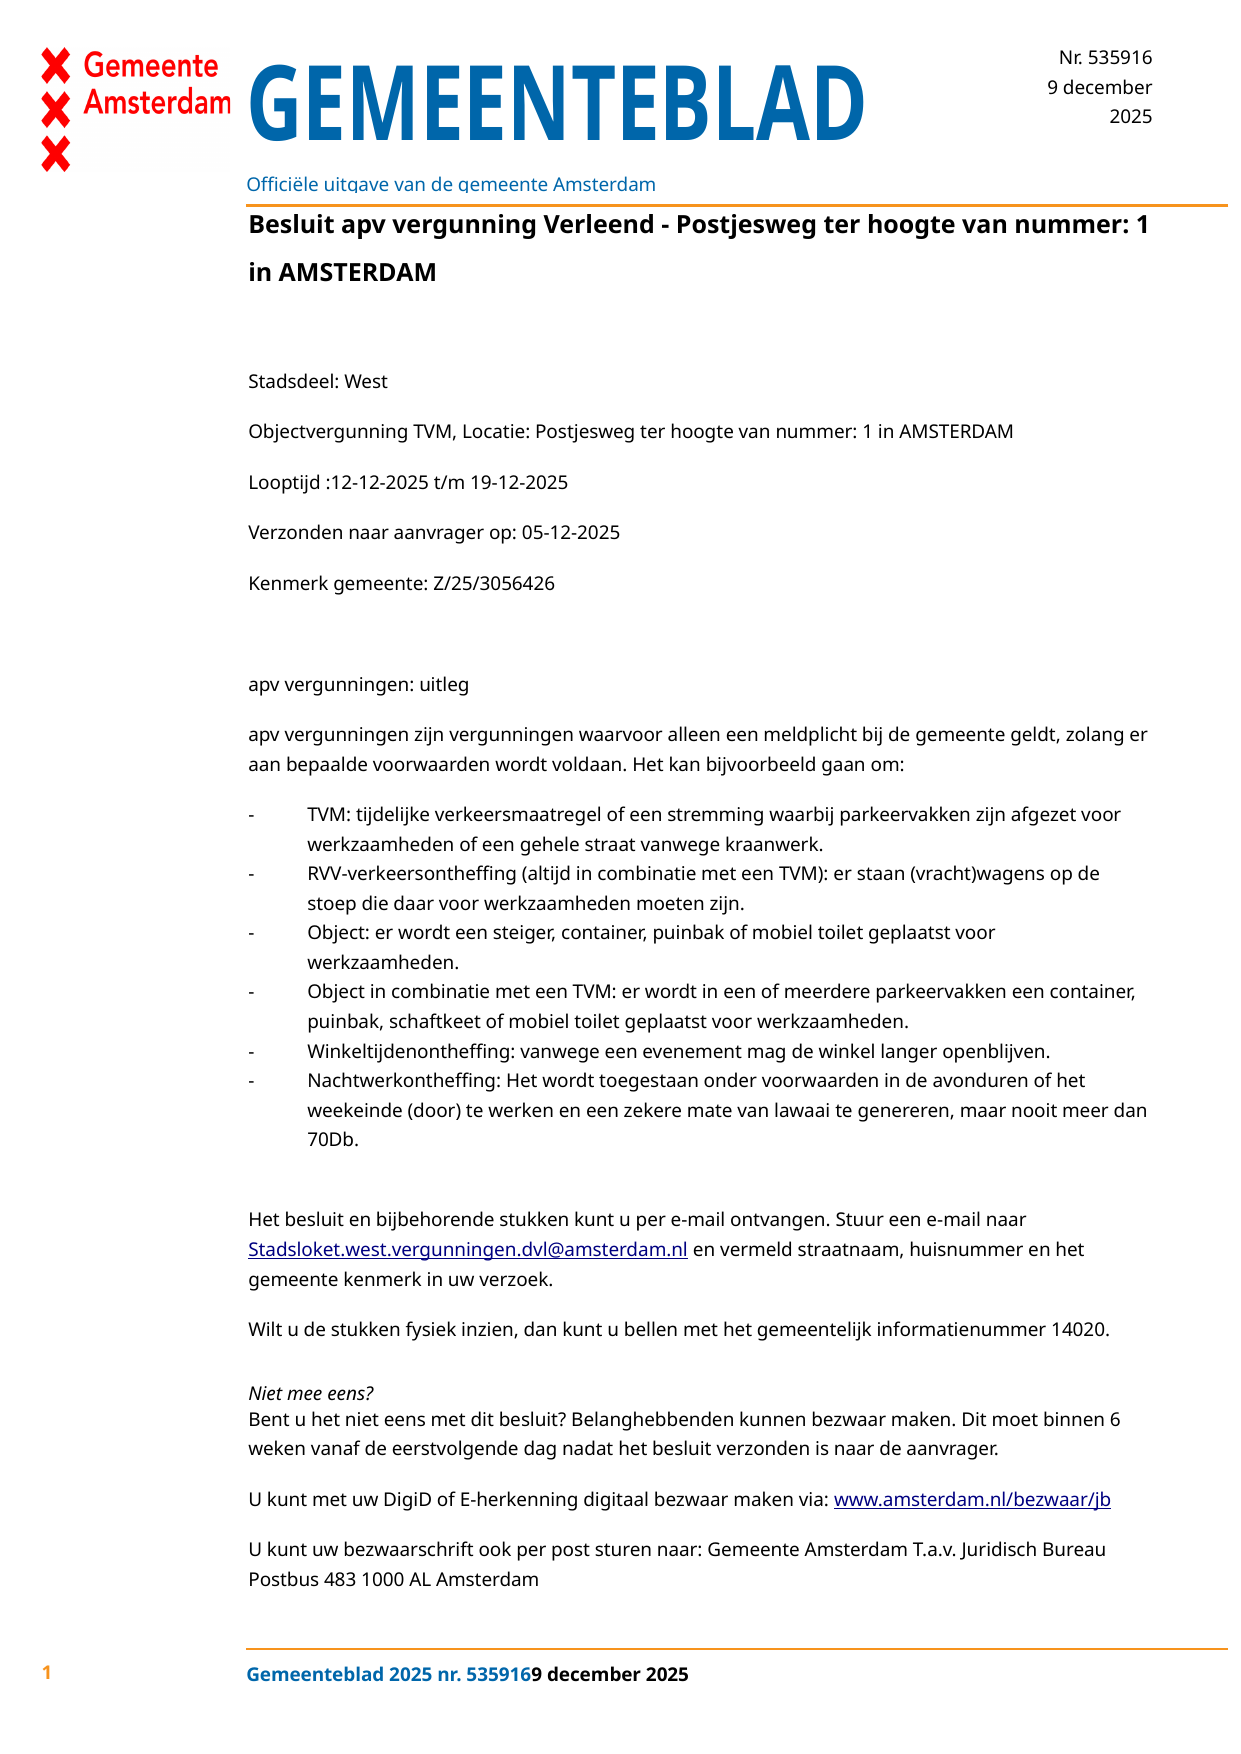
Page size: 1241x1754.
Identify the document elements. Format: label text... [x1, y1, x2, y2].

list Object: er wordt een steiger, container, puinbak of mobiel toilet geplaatst voor werkzaamheden. [248, 919, 1152, 975]
list Nachtwerkontheffing: Het wordt toegestaan onder voorwaarden in de avonduren of het weekeinde (door) te werken en een zekere mate van lawaai te genereren, maar nooit meer dan 70Db. [248, 1067, 1152, 1152]
text Kenmerk gemeente: Z/25/3056426 [248, 570, 1152, 596]
text Niet mee eens? [248, 1380, 1152, 1406]
text Stadsdeel: West [248, 368, 1152, 394]
text U kunt uw bezwaarschrift ook per post sturen naar: Gemeente Amsterdam T.a.v. Juridisch Bureau Postbus 483 1000 AL Amsterdam [248, 1536, 1152, 1592]
text Looptijd :12-12-2025 t/m 19-12-2025 [248, 469, 1152, 495]
text U kunt met uw DigiD of E-herkenning digitaal bezwaar maken via: www.amsterdam.nl/bezwaar/jb [248, 1486, 1152, 1512]
text Verzonden naar aanvrager op: 05-12-2025 [248, 519, 1152, 545]
list TVM: tijdelijke verkeersmaatregel of een stremming waarbij parkeervakken zijn afgezet voor werkzaamheden of een gehele straat vanwege kraanwerk. [248, 801, 1152, 857]
text Objectvergunning TVM, Locatie: Postjesweg ter hoogte van nummer: 1 in AMSTERDAM [248, 419, 1152, 444]
text Het besluit en bijbehorende stukken kunt u per e-mail ontvangen. Stuur een e-mail naar Stadsloket.west.vergunningen.dvl@amsterdam.nl en vermeld straatnaam, huisnummer en het gemeente kenmerk in uw verzoek. [248, 1207, 1152, 1292]
list Winkeltijdenontheffing: vanwege een evenement mag de winkel langer openblijven. [248, 1038, 1152, 1064]
text Wilt u de stukken fysiek inzien, dan kunt u bellen met het gemeentelijk informatienummer 14020. [248, 1316, 1152, 1342]
text apv vergunningen: uitleg [248, 671, 1152, 697]
list RVV-verkeersontheffing (altijd in combinatie met een TVM): er staan (vracht)wagens op de stoep die daar voor werkzaamheden moeten zijn. [248, 860, 1152, 916]
list Object in combinatie met een TVM: er wordt in een of meerdere parkeervakken een container, puinbak, schaftkeet of mobiel toilet geplaatst voor werkzaamheden. [248, 979, 1152, 1034]
text Bent u het niet eens met dit besluit? Belanghebbenden kunnen bezwaar maken. Dit moet binnen 6 weken vanaf de eerstvolgende dag nadat het besluit verzonden is naar de aanvrager. [248, 1406, 1152, 1461]
picture [41, 47, 231, 172]
text apv vergunningen zijn vergunningen waarvoor alleen een meldplicht bij de gemeente geldt, zolang er aan bepaalde voorwaarden wordt voldaan. Het kan bijvoorbeeld gaan om: [248, 721, 1152, 777]
text Besluit apv vergunning Verleend - Postjesweg ter hoogte van nummer: 1 in AMSTERDAM [248, 207, 1152, 288]
